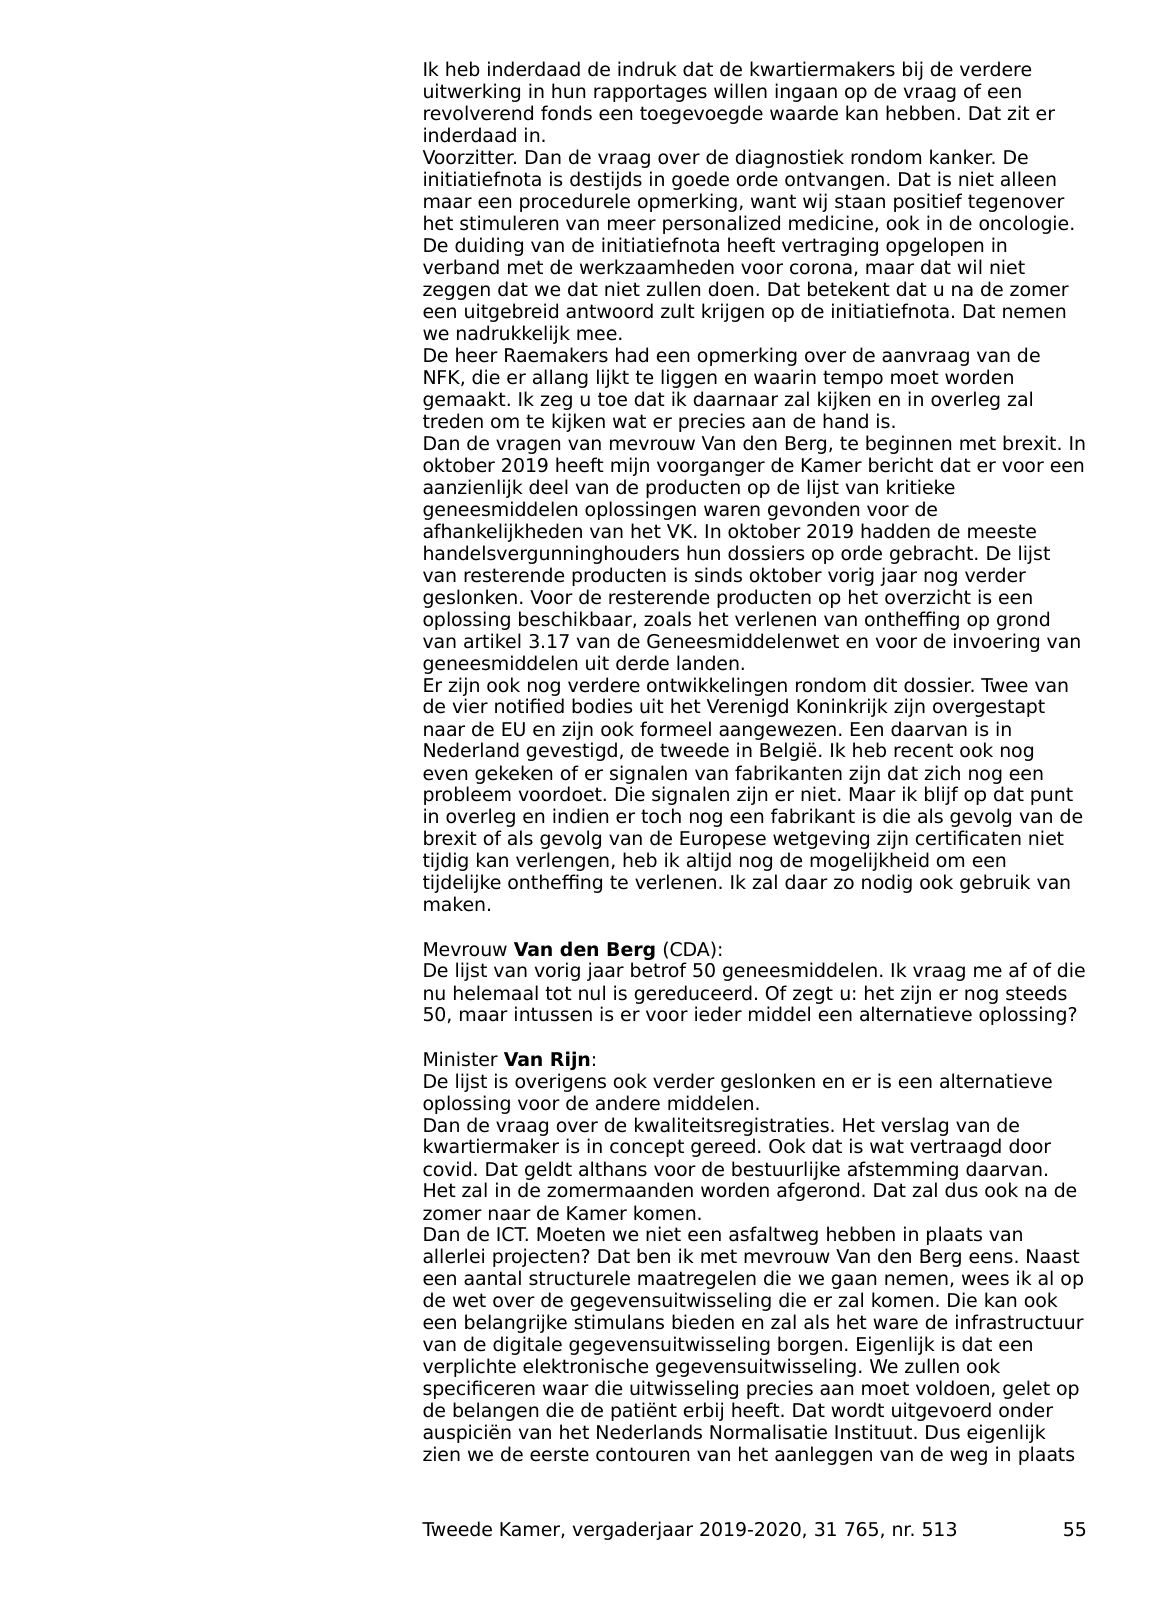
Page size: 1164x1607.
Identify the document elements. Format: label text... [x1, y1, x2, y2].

text De lijst van vorig jaar betrof 50 geneesmiddelen. Ik vraag me af of die nu helemaal tot nul is gereduceerd. Of zegt u: het zijn er nog steeds 50, maar intussen is er voor ieder middel een alternatieve oplossing? [422, 960, 1087, 1026]
text Ik heb inderdaad de indruk dat de kwartiermakers bij de verdere uitwerking in hun rapportages willen ingaan op de vraag of een revolverend fonds een toegevoegde waarde kan hebben. Dat zit er inderdaad in. [422, 59, 1087, 147]
text Dan de vragen van mevrouw Van den Berg, te beginnen met brexit. In oktober 2019 heeft mijn voorganger de Kamer bericht dat er voor een aanzienlijk deel van de producten op de lijst van kritieke geneesmiddelen oplossingen waren gevonden voor de afhankelijkheden van het VK. In oktober 2019 hadden de meeste handelsvergunninghouders hun dossiers op orde gebracht. De lijst van resterende producten is sinds oktober vorig jaar nog verder geslonken. Voor de resterende producten op het overzicht is een oplossing beschikbaar, zoals het verlenen van ontheffing op grond van artikel 3.17 van de Geneesmiddelenwet en voor de invoering van geneesmiddelen uit derde landen. [422, 433, 1087, 674]
text Minister Van Rijn: [422, 1048, 1087, 1071]
text De lijst is overigens ook verder geslonken en er is een alternatieve oplossing voor de andere middelen. [422, 1071, 1087, 1114]
text Dan de ICT. Moeten we niet een asfaltweg hebben in plaats van allerlei projecten? Dat ben ik met mevrouw Van den Berg eens. Naast een aantal structurele maatregelen die we gaan nemen, wees ik al op de wet over de gegevensuitwisseling die er zal komen. Die kan ook een belangrijke stimulans bieden en zal als het ware de infrastructuur van de digitale gegevensuitwisseling borgen. Eigenlijk is dat een verplichte elektronische gegevensuitwisseling. We zullen ook specificeren waar die uitwisseling precies aan moet voldoen, gelet op de belangen die de patiënt erbij heeft. Dat wordt uitgevoerd onder auspiciën van het Nederlands Normalisatie Instituut. Dus eigenlijk zien we de eerste contouren van het aanleggen van de weg in plaats [422, 1224, 1087, 1466]
text Mevrouw Van den Berg (CDA): [422, 938, 1087, 960]
text Voorzitter. Dan de vraag over de diagnostiek rondom kanker. De initiatiefnota is destijds in goede orde ontvangen. Dat is niet alleen maar een procedurele opmerking, want wij staan positief tegenover het stimuleren van meer personalized medicine, ook in de oncologie. De duiding van de initiatiefnota heeft vertraging opgelopen in verband met de werkzaamheden voor corona, maar dat wil niet zeggen dat we dat niet zullen doen. Dat betekent dat u na de zomer een uitgebreid antwoord zult krijgen op de initiatiefnota. Dat nemen we nadrukkelijk mee. [422, 147, 1087, 345]
text Er zijn ook nog verdere ontwikkelingen rondom dit dossier. Twee van de vier notified bodies uit het Verenigd Koninkrijk zijn overgestapt naar de EU en zijn ook formeel aangewezen. Een daarvan is in Nederland gevestigd, de tweede in België. Ik heb recent ook nog even gekeken of er signalen van fabrikanten zijn dat zich nog een probleem voordoet. Die signalen zijn er niet. Maar ik blijf op dat punt in overleg en indien er toch nog een fabrikant is die als gevolg van de brexit of als gevolg van de Europese wetgeving zijn certificaten niet tijdig kan verlengen, heb ik altijd nog de mogelijkheid om een tijdelijke ontheffing te verlenen. Ik zal daar zo nodig ook gebruik van maken. [422, 674, 1087, 916]
text De heer Raemakers had een opmerking over de aanvraag van de NFK, die er allang lijkt te liggen en waarin tempo moet worden gemaakt. Ik zeg u toe dat ik daarnaar zal kijken en in overleg zal treden om te kijken wat er precies aan de hand is. [422, 345, 1087, 433]
text Dan de vraag over de kwaliteitsregistraties. Het verslag van de kwartiermaker is in concept gereed. Ook dat is wat vertraagd door covid. Dat geldt althans voor de bestuurlijke afstemming daarvan. Het zal in de zomermaanden worden afgerond. Dat zal dus ook na de zomer naar de Kamer komen. [422, 1114, 1087, 1224]
